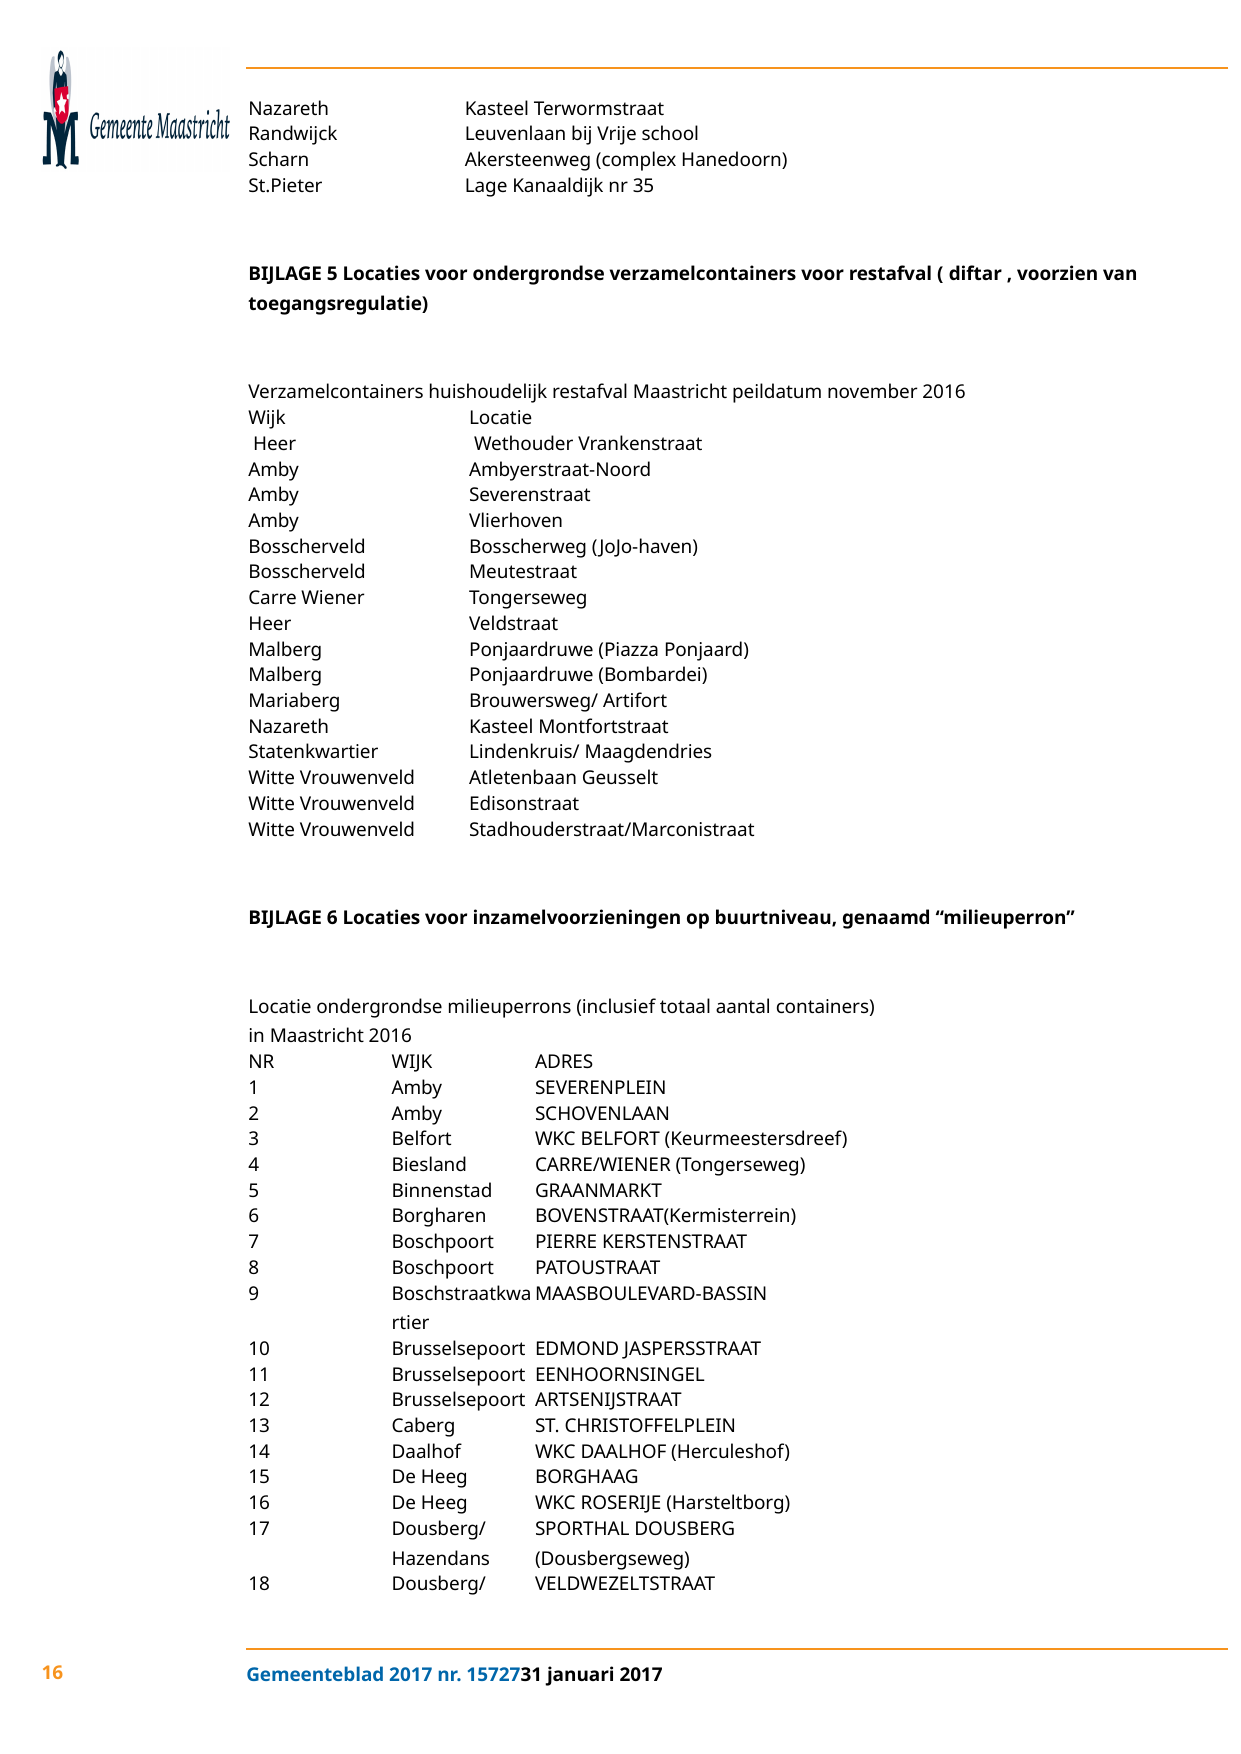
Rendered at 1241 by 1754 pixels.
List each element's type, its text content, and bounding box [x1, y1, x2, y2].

table_cell WIJK [391, 1048, 535, 1074]
table_cell [853, 816, 1002, 842]
table_cell [865, 1412, 1008, 1438]
table_cell ADRES [535, 1048, 865, 1074]
table_cell Mariaberg [248, 687, 469, 713]
table_cell [865, 1438, 1008, 1464]
table_cell Carre Wiener [248, 584, 469, 610]
table_cell SEVERENPLEIN [535, 1074, 865, 1100]
table_cell [853, 765, 1002, 790]
table_cell SCHOVENLAAN [535, 1100, 865, 1125]
table_cell Malberg [248, 636, 469, 662]
table_cell Nazareth [248, 95, 464, 121]
table_cell [1002, 610, 1152, 636]
table_cell [1008, 1254, 1152, 1280]
table_cell [1008, 1125, 1152, 1151]
table_cell St.Pieter [248, 172, 464, 198]
table_cell 17 [248, 1515, 391, 1571]
table_cell Daalhof [391, 1438, 535, 1464]
table_cell [1008, 1177, 1152, 1203]
text BIJLAGE 6 Locaties voor inzamelvoorzieningen op buurtniveau, genaamd “milieuperron” [248, 904, 1152, 930]
table_cell [1002, 713, 1152, 739]
table_cell De Heeg [391, 1490, 535, 1515]
table_cell [853, 584, 1002, 610]
table_cell Brusselsepoort [391, 1335, 535, 1361]
table_cell Witte Vrouwenveld [248, 816, 469, 842]
table_cell Belfort [391, 1125, 535, 1151]
table_cell Nazareth [248, 713, 469, 739]
table_cell 2 [248, 1100, 391, 1125]
table_cell Kasteel Montfortstraat [469, 713, 853, 739]
table_cell [1008, 1571, 1152, 1596]
table_cell Boschpoort [391, 1254, 535, 1280]
table_cell [1002, 456, 1152, 481]
table_cell [1008, 1515, 1152, 1571]
table_cell Vlierhoven [469, 507, 853, 533]
table_cell 15 [248, 1464, 391, 1489]
table_cell BORGHAAG [535, 1464, 865, 1489]
table_cell 7 [248, 1228, 391, 1254]
table_cell Meutestraat [469, 559, 853, 584]
table_cell 11 [248, 1361, 391, 1387]
table_cell Kasteel Terwormstraat [465, 95, 1152, 121]
table_cell SPORTHAL DOUSBERG (Dousbergseweg) [535, 1515, 865, 1571]
table_cell Leuvenlaan bij Vrije school [465, 121, 1152, 146]
table_cell Bosscherveld [248, 533, 469, 559]
table_cell EENHOORNSINGEL [535, 1361, 865, 1387]
table_cell Bosscherweg (JoJo-haven) [469, 533, 853, 559]
table_cell [1008, 1387, 1152, 1412]
table_cell [865, 1490, 1008, 1515]
table_cell 8 [248, 1254, 391, 1280]
table_cell Dousberg/ [391, 1571, 535, 1596]
table_cell Wijk [248, 404, 469, 430]
table_cell Brusselsepoort [391, 1387, 535, 1412]
table_cell [1008, 1335, 1152, 1361]
table_cell [1008, 1048, 1152, 1074]
table_cell De Heeg [391, 1464, 535, 1489]
table_cell [853, 430, 1002, 456]
table_cell [1002, 507, 1152, 533]
table_cell ST. CHRISTOFFELPLEIN [535, 1412, 865, 1438]
table_cell Akersteenweg (complex Hanedoorn) [465, 146, 1152, 172]
table_cell Ponjaardruwe (Bombardei) [469, 662, 853, 687]
table_cell Boschpoort [391, 1228, 535, 1254]
table_cell EDMOND JASPERSSTRAAT [535, 1335, 865, 1361]
table_cell Statenkwartier [248, 739, 469, 764]
table_cell Borgharen [391, 1203, 535, 1228]
table_cell [1002, 662, 1152, 687]
table_cell [1002, 765, 1152, 790]
table_cell 13 [248, 1412, 391, 1438]
table_cell Atletenbaan Geusselt [469, 765, 853, 790]
table_cell [865, 1361, 1008, 1387]
table_cell Amby [248, 507, 469, 533]
table_cell Severenstraat [469, 481, 853, 507]
table_cell [853, 507, 1002, 533]
table_cell [865, 1125, 1008, 1151]
table_cell Amby [391, 1074, 535, 1100]
table_cell 14 [248, 1438, 391, 1464]
table_cell WKC ROSERIJE (Harsteltborg) [535, 1490, 865, 1515]
table_cell Witte Vrouwenveld [248, 765, 469, 790]
table_cell WKC DAALHOF (Herculeshof) [535, 1438, 865, 1464]
table_cell Heer [248, 610, 469, 636]
table_cell GRAANMARKT [535, 1177, 865, 1203]
table_cell [853, 610, 1002, 636]
table_cell 10 [248, 1335, 391, 1361]
table_cell Heer [248, 430, 469, 456]
table_cell [1002, 533, 1152, 559]
table_cell [853, 662, 1002, 687]
table_cell [865, 1335, 1008, 1361]
table_cell [1008, 1228, 1152, 1254]
table_cell Brouwersweg/ Artifort [469, 687, 853, 713]
table_header Verzamelcontainers huishoudelijk restafval Maastricht peildatum november 2016 [248, 379, 1152, 404]
table_cell [1008, 1361, 1152, 1387]
table_cell Ponjaardruwe (Piazza Ponjaard) [469, 636, 853, 662]
table_cell [865, 1515, 1008, 1571]
table_cell [853, 456, 1002, 481]
table_cell Amby [248, 456, 469, 481]
table_cell [865, 1100, 1008, 1125]
table_cell Tongerseweg [469, 584, 853, 610]
table_cell MAASBOULEVARD-BASSIN [535, 1280, 865, 1335]
table_cell 16 [248, 1490, 391, 1515]
table_cell 6 [248, 1203, 391, 1228]
table_cell [1002, 816, 1152, 842]
table_cell [853, 404, 1002, 430]
table_cell [1008, 1464, 1152, 1489]
table_cell Wethouder Vrankenstraat [469, 430, 853, 456]
table_cell [853, 790, 1002, 816]
table_cell 5 [248, 1177, 391, 1203]
table_cell [1002, 404, 1152, 430]
text BIJLAGE 5 Locaties voor ondergrondse verzamelcontainers voor restafval ( diftar , voorzien van toegangsregulatie) [248, 260, 1152, 315]
table_cell [1002, 739, 1152, 764]
table_cell 12 [248, 1387, 391, 1412]
table_cell [865, 1074, 1008, 1100]
table_cell Caberg [391, 1412, 535, 1438]
table_cell Stadhouderstraat/Marconistraat [469, 816, 853, 842]
table_cell 4 [248, 1151, 391, 1177]
table_cell [1008, 1074, 1152, 1100]
table_cell [865, 1464, 1008, 1489]
table_cell ARTSENIJSTRAAT [535, 1387, 865, 1412]
table_cell [1008, 1490, 1152, 1515]
table_cell [853, 481, 1002, 507]
table_header Locatie ondergrondse milieuperrons (inclusief totaal aantal containers) in Maastricht 2016 [248, 993, 1152, 1048]
table_cell Edisonstraat [469, 790, 853, 816]
table_cell [853, 533, 1002, 559]
table_cell [1002, 559, 1152, 584]
table_cell Lindenkruis/ Maagdendries [469, 739, 853, 764]
table_cell [1002, 687, 1152, 713]
table_cell Veldstraat [469, 610, 853, 636]
table_cell [1002, 430, 1152, 456]
table_cell [1002, 790, 1152, 816]
table_cell [865, 1048, 1008, 1074]
table_cell [1008, 1412, 1152, 1438]
table_cell Ambyerstraat-Noord [469, 456, 853, 481]
table_cell Biesland [391, 1151, 535, 1177]
table_cell [1008, 1151, 1152, 1177]
table_cell 9 [248, 1280, 391, 1335]
table_cell Scharn [248, 146, 464, 172]
table_cell [865, 1177, 1008, 1203]
table_cell [1002, 584, 1152, 610]
table_cell [1002, 481, 1152, 507]
table_cell Amby [391, 1100, 535, 1125]
table_cell Lage Kanaaldijk nr 35 [465, 172, 1152, 198]
table_cell Bosscherveld [248, 559, 469, 584]
table_cell [865, 1387, 1008, 1412]
table_cell [865, 1280, 1008, 1335]
table_cell [1008, 1280, 1152, 1335]
table_cell [1008, 1203, 1152, 1228]
table_cell [853, 739, 1002, 764]
table_cell Malberg [248, 662, 469, 687]
table_cell Amby [248, 481, 469, 507]
picture [41, 47, 231, 172]
table_cell [865, 1571, 1008, 1596]
table_cell [853, 636, 1002, 662]
table_cell PIERRE KERSTENSTRAAT [535, 1228, 865, 1254]
table_cell 3 [248, 1125, 391, 1151]
table_cell Boschstraatkwartier [391, 1280, 535, 1335]
table_cell [1008, 1100, 1152, 1125]
table_cell [1008, 1438, 1152, 1464]
table_cell PATOUSTRAAT [535, 1254, 865, 1280]
table_cell [865, 1254, 1008, 1280]
table_cell Locatie [469, 404, 853, 430]
table_cell [853, 713, 1002, 739]
table_cell [865, 1203, 1008, 1228]
table_cell NR [248, 1048, 391, 1074]
table_cell [865, 1228, 1008, 1254]
table_cell [1002, 636, 1152, 662]
table_cell WKC BELFORT (Keurmeestersdreef) [535, 1125, 865, 1151]
table_cell Brusselsepoort [391, 1361, 535, 1387]
table_cell 18 [248, 1571, 391, 1596]
table_cell Dousberg/Hazendans [391, 1515, 535, 1571]
table_cell BOVENSTRAAT(Kermisterrein) [535, 1203, 865, 1228]
table_cell Randwijck [248, 121, 464, 146]
table_cell 1 [248, 1074, 391, 1100]
table_cell Witte Vrouwenveld [248, 790, 469, 816]
table_cell [853, 687, 1002, 713]
table_cell CARRE/WIENER (Tongerseweg) [535, 1151, 865, 1177]
table_cell [853, 559, 1002, 584]
table_cell VELDWEZELTSTRAAT [535, 1571, 865, 1596]
table_cell [865, 1151, 1008, 1177]
table_cell Binnenstad [391, 1177, 535, 1203]
